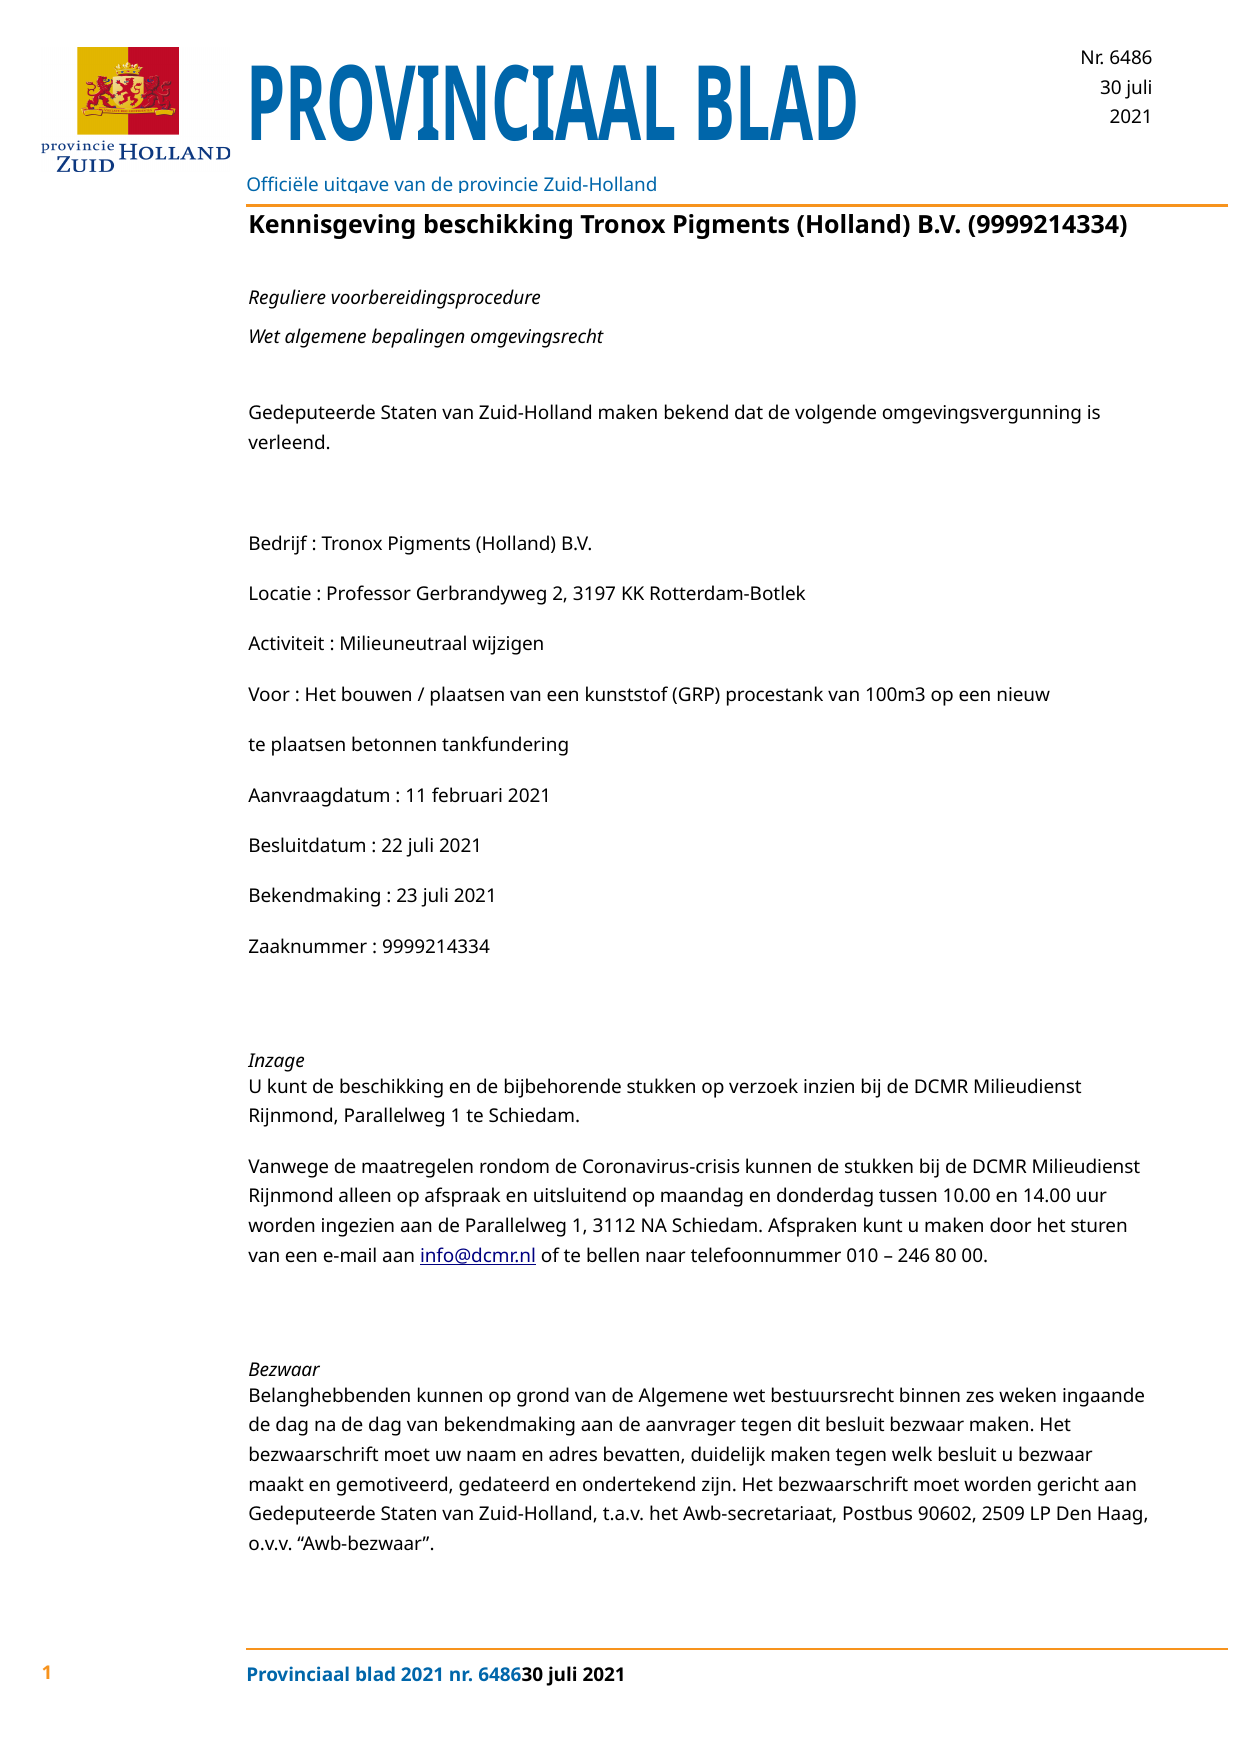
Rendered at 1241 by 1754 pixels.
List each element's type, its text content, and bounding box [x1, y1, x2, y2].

text Besluitdatum : 22 juli 2021 [248, 832, 1152, 858]
picture [41, 47, 231, 172]
text Wet algemene bepalingen omgevingsrecht [248, 323, 1152, 349]
text Bekendmaking : 23 juli 2021 [248, 883, 1152, 908]
text Vanwege de maatregelen rondom de Coronavirus-crisis kunnen de stukken bij de DCMR Milieudienst Rijnmond alleen op afspraak en uitsluitend op maandag en donderdag tussen 10.00 en 14.00 uur worden ingezien aan de Parallelweg 1, 3112 NA Schiedam. Afspraken kunt u maken door het sturen van een e-mail aan info@dcmr.nl of te bellen naar telefoonnummer 010 – 246 80 00. [248, 1153, 1152, 1268]
text Bezwaar [248, 1356, 1152, 1382]
text Gedeputeerde Staten van Zuid-Holland maken bekend dat de volgende omgevingsvergunning is verleend. [248, 399, 1152, 454]
text Voor : Het bouwen / plaatsen van een kunststof (GRP) procestank van 100m3 op een nieuw [248, 681, 1152, 707]
text U kunt de beschikking en de bijbehorende stukken op verzoek inzien bij de DCMR Milieudienst Rijnmond, Parallelweg 1 te Schiedam. [248, 1073, 1152, 1128]
text Zaaknummer : 9999214334 [248, 933, 1152, 959]
text Activiteit : Milieuneutraal wijzigen [248, 631, 1152, 656]
text Reguliere voorbereidingsprocedure [248, 284, 1152, 309]
text Belanghebbenden kunnen op grond van de Algemene wet bestuursrecht binnen zes weken ingaande de dag na de dag van bekendmaking aan de aanvrager tegen dit besluit bezwaar maken. Het bezwaarschrift moet uw naam en adres bevatten, duidelijk maken tegen welk besluit u bezwaar maakt en gemotiveerd, gedateerd en ondertekend zijn. Het bezwaarschrift moet worden gericht aan Gedeputeerde Staten van Zuid-Holland, t.a.v. het Awb-secretariaat, Postbus 90602, 2509 LP Den Haag, o.v.v. “Awb-bezwaar”. [248, 1382, 1152, 1556]
text Bedrijf : Tronox Pigments (Holland) B.V. [248, 530, 1152, 555]
text Kennisgeving beschikking Tronox Pigments (Holland) B.V. (9999214334) [248, 207, 1152, 241]
text Locatie : Professor Gerbrandyweg 2, 3197 KK Rotterdam-Botlek [248, 580, 1152, 606]
text Inzage [248, 1047, 1152, 1073]
text te plaatsen betonnen tankfundering [248, 731, 1152, 757]
text Aanvraagdatum : 11 februari 2021 [248, 782, 1152, 807]
